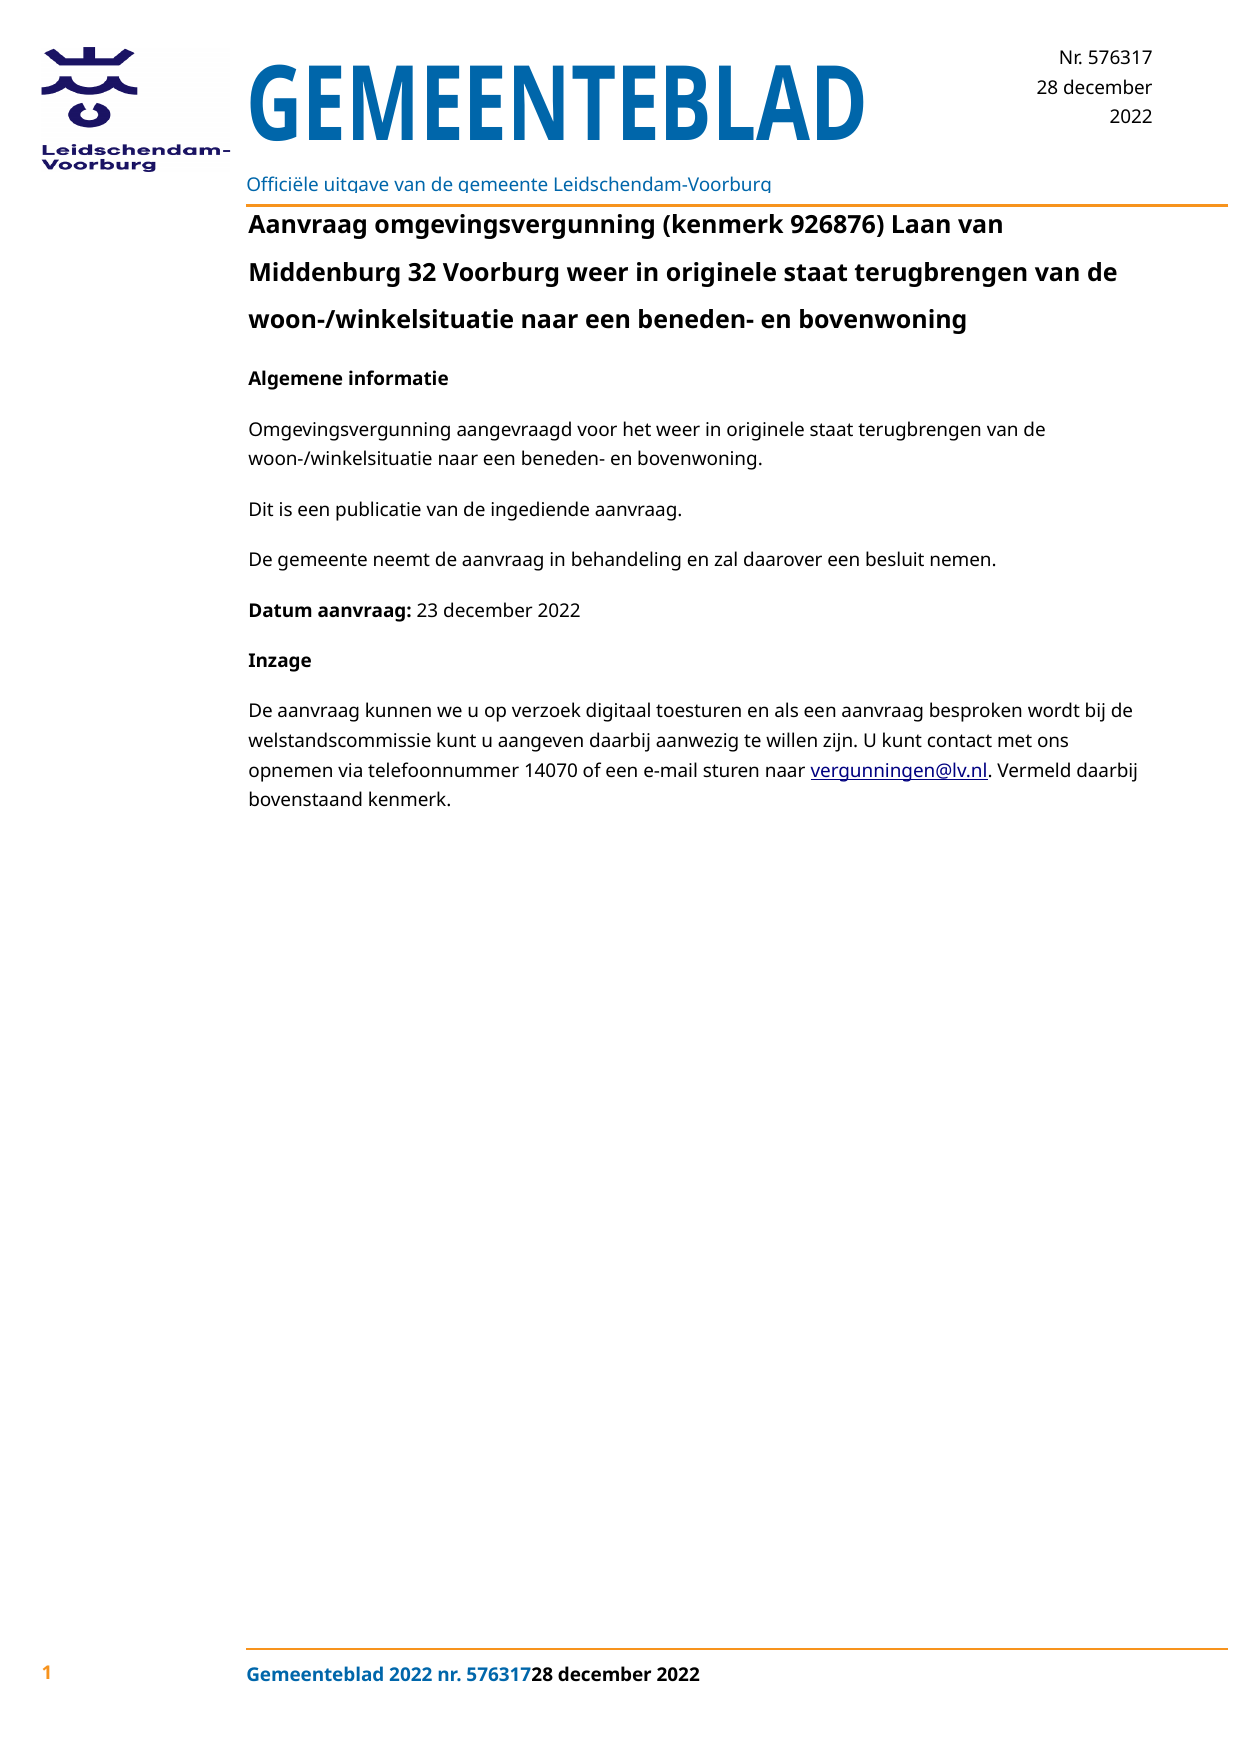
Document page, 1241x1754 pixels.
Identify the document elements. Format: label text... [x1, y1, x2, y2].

text Omgevingsvergunning aangevraagd voor het weer in originele staat terugbrengen van de woon-/winkelsituatie naar een beneden- en bovenwoning. [248, 416, 1152, 471]
text Algemene informatie [248, 366, 1152, 391]
text Datum aanvraag: 23 december 2022 [248, 597, 1152, 622]
picture [41, 47, 231, 172]
text Dit is een publicatie van de ingediende aanvraag. [248, 496, 1152, 522]
text De gemeente neemt de aanvraag in behandeling en zal daarover een besluit nemen. [248, 546, 1152, 572]
text De aanvraag kunnen we u op verzoek digitaal toesturen en als een aanvraag besproken wordt bij de welstandscommissie kunt u aangeven daarbij aanwezig te willen zijn. U kunt contact met ons opnemen via telefoonnummer 14070 of een e-mail sturen naar vergunningen@lv.nl. Vermeld daarbij bovenstaand kenmerk. [248, 698, 1152, 812]
text Aanvraag omgevingsvergunning (kenmerk 926876) Laan van Middenburg 32 Voorburg weer in originele staat terugbrengen van de woon-/winkelsituatie naar een beneden- en bovenwoning [248, 207, 1152, 336]
text Inzage [248, 647, 1152, 673]
